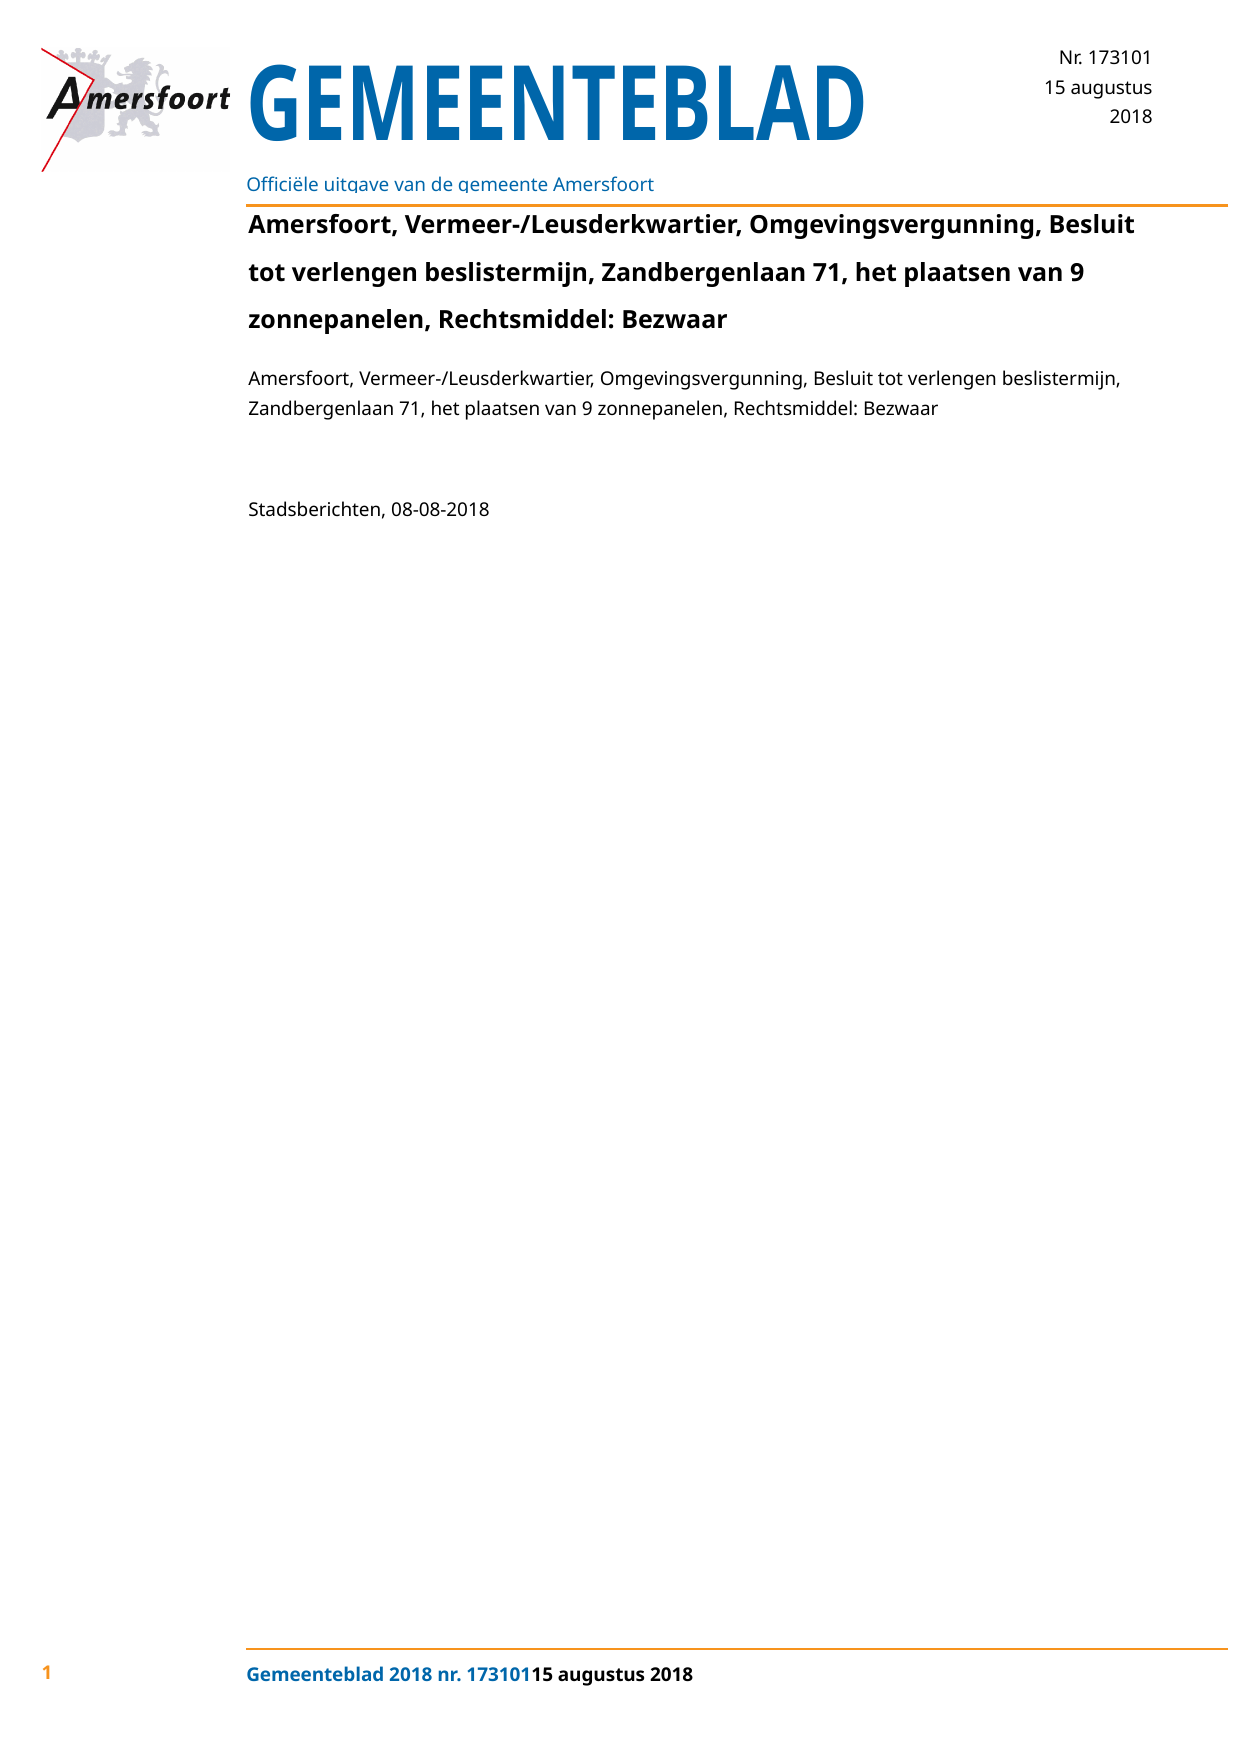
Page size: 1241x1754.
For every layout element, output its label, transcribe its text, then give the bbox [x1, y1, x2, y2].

text Stadsberichten, 08-08-2018 [248, 496, 1152, 522]
picture [41, 47, 231, 172]
text Amersfoort, Vermeer-/Leusderkwartier, Omgevingsvergunning, Besluit tot verlengen beslistermijn, Zandbergenlaan 71, het plaatsen van 9 zonnepanelen, Rechtsmiddel: Bezwaar [248, 366, 1152, 421]
text Amersfoort, Vermeer-/Leusderkwartier, Omgevingsvergunning, Besluit tot verlengen beslistermijn, Zandbergenlaan 71, het plaatsen van 9 zonnepanelen, Rechtsmiddel: Bezwaar [248, 207, 1152, 336]
